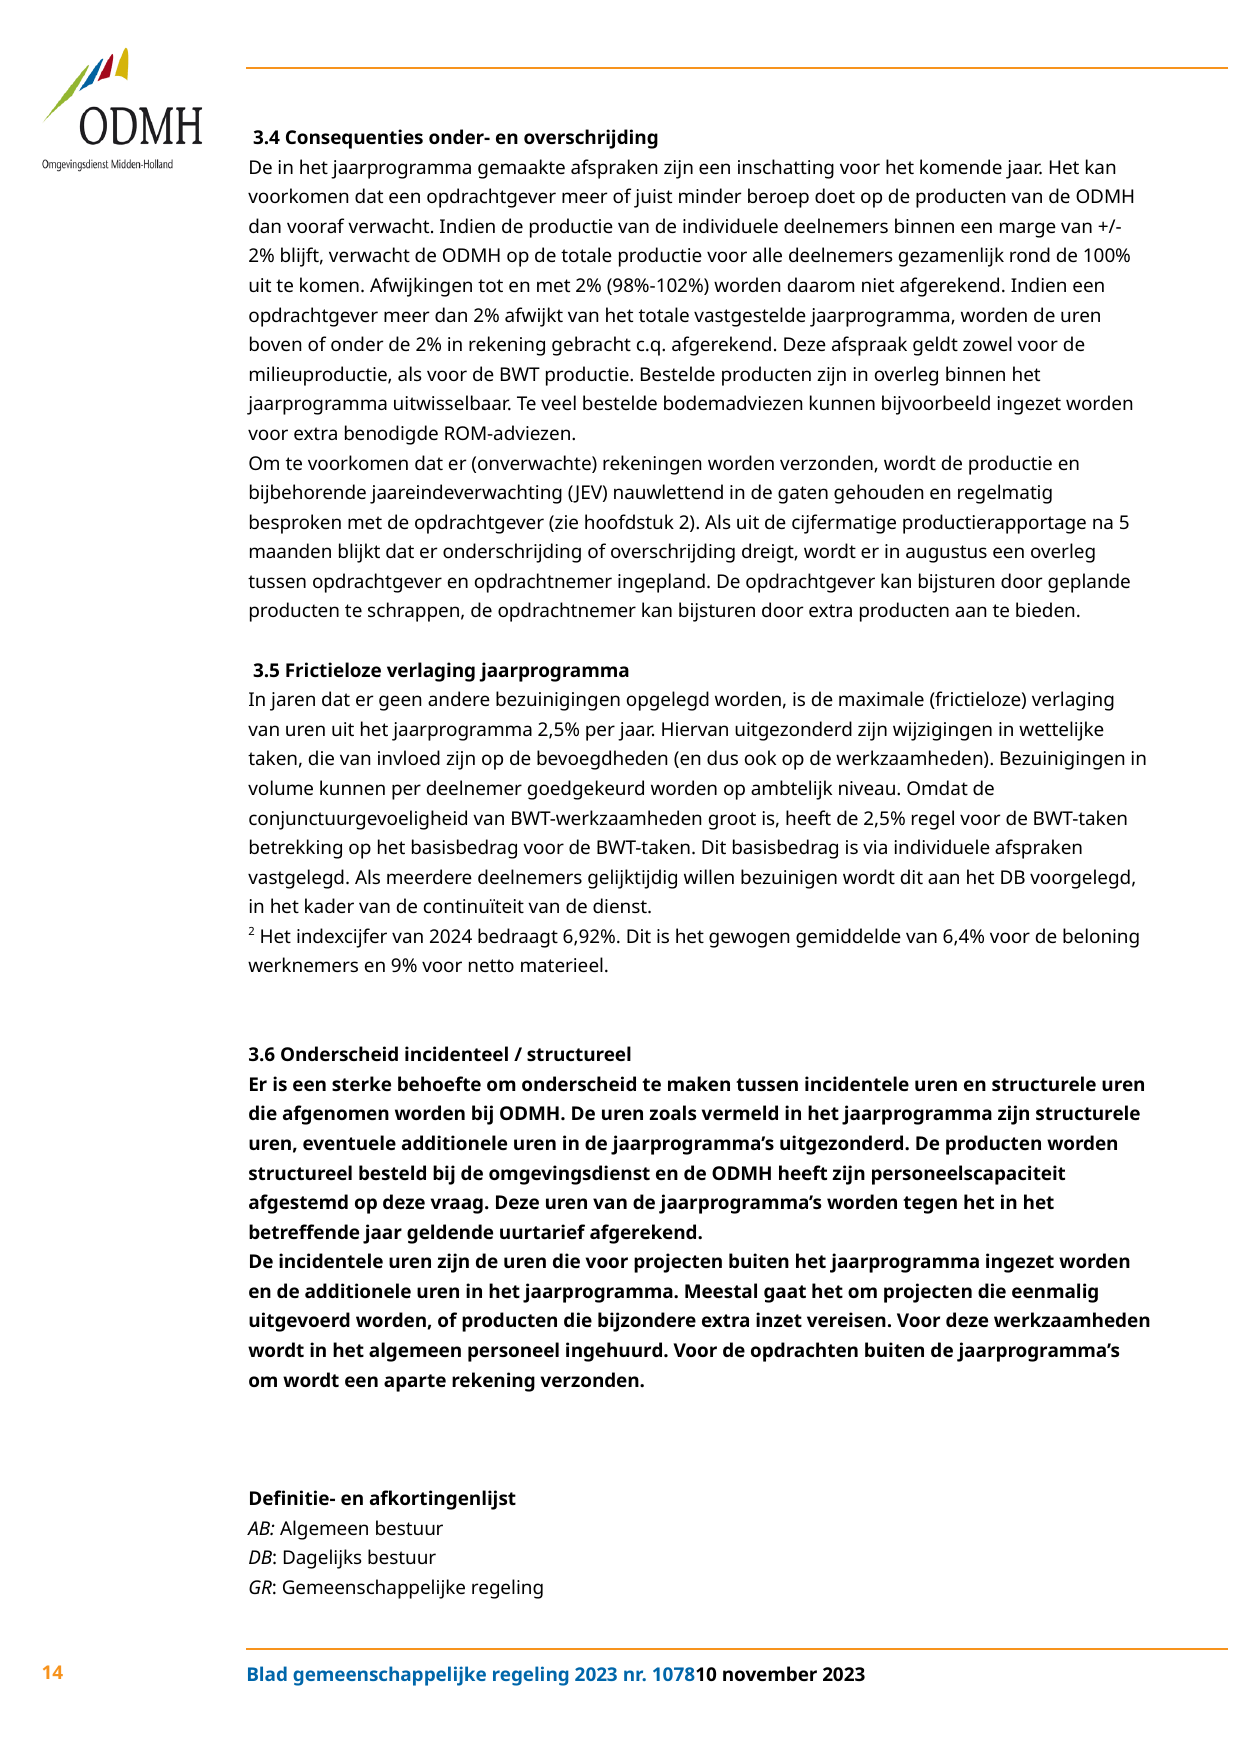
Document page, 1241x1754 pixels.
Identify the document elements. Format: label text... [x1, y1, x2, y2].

text 3.6 Onderscheid incidenteel / structureel [248, 1041, 1152, 1067]
picture [41, 47, 231, 172]
text Definitie- en afkortingenlijst [248, 1485, 1152, 1511]
text Er is een sterke behoefte om onderscheid te maken tussen incidentele uren en structurele uren die afgenomen worden bij ODMH. De uren zoals vermeld in het jaarprogramma zijn structurele uren, eventuele additionele uren in de jaarprogramma’s uitgezonderd. De producten worden structureel besteld bij de omgevingsdienst en de ODMH heeft zijn personeelscapaciteit afgestemd op deze vraag. Deze uren van de jaarprogramma’s worden tegen het in het betreffende jaar geldende uurtarief afgerekend. [248, 1071, 1152, 1245]
text 2 Het indexcijfer van 2024 bedraagt 6,92%. Dit is het gewogen gemiddelde van 6,4% voor de beloning werknemers en 9% voor netto materieel. [248, 923, 1152, 978]
text In jaren dat er geen andere bezuinigingen opgelegd worden, is de maximale (frictieloze) verlaging van uren uit het jaarprogramma 2,5% per jaar. Hiervan uitgezonderd zijn wijzigingen in wettelijke taken, die van invloed zijn op de bevoegdheden (en dus ook op de werkzaamheden). Bezuinigingen in volume kunnen per deelnemer goedgekeurd worden op ambtelijk niveau. Omdat de conjunctuurgevoeligheid van BWT-werkzaamheden groot is, heeft de 2,5% regel voor de BWT-taken betrekking op het basisbedrag voor de BWT-taken. Dit basisbedrag is via individuele afspraken vastgelegd. Als meerdere deelnemers gelijktijdig willen bezuinigen wordt dit aan het DB voorgelegd, in het kader van de continuïteit van de dienst. [248, 686, 1152, 919]
text DB: Dagelijks bestuur [248, 1544, 1152, 1570]
text De in het jaarprogramma gemaakte afspraken zijn een inschatting voor het komende jaar. Het kan voorkomen dat een opdrachtgever meer of juist minder beroep doet op de producten van de ODMH dan vooraf verwacht. Indien de productie van de individuele deelnemers binnen een marge van +/- 2% blijft, verwacht de ODMH op de totale productie voor alle deelnemers gezamenlijk rond de 100% uit te komen. Afwijkingen tot en met 2% (98%-102%) worden daarom niet afgerekend. Indien een opdrachtgever meer dan 2% afwijkt van het totale vastgestelde jaarprogramma, worden de uren boven of onder de 2% in rekening gebracht c.q. afgerekend. Deze afspraak geldt zowel voor de milieuproductie, als voor de BWT productie. Bestelde producten zijn in overleg binnen het jaarprogramma uitwisselbaar. Te veel bestelde bodemadviezen kunnen bijvoorbeeld ingezet worden voor extra benodigde ROM-adviezen. [248, 154, 1152, 446]
text De incidentele uren zijn de uren die voor projecten buiten het jaarprogramma ingezet worden en de additionele uren in het jaarprogramma. Meestal gaat het om projecten die eenmalig uitgevoerd worden, of producten die bijzondere extra inzet vereisen. Voor deze werkzaamheden wordt in het algemeen personeel ingehuurd. Voor de opdrachten buiten de jaarprogramma’s om wordt een aparte rekening verzonden. [248, 1248, 1152, 1393]
text Om te voorkomen dat er (onverwachte) rekeningen worden verzonden, wordt de productie en bijbehorende jaareindeverwachting (JEV) nauwlettend in de gaten gehouden en regelmatig besproken met de opdrachtgever (zie hoofdstuk 2). Als uit de cijfermatige productierapportage na 5 maanden blijkt dat er onderschrijding of overschrijding dreigt, wordt er in augustus een overleg tussen opdrachtgever en opdrachtnemer ingepland. De opdrachtgever kan bijsturen door geplande producten te schrappen, de opdrachtnemer kan bijsturen door extra producten aan te bieden. [248, 450, 1152, 623]
text AB: Algemeen bestuur [248, 1515, 1152, 1541]
text GR: Gemeenschappelijke regeling [248, 1574, 1152, 1600]
text 3.4 Consequenties onder- en overschrijding [248, 124, 1152, 150]
text 3.5 Frictieloze verlaging jaarprogramma [248, 657, 1152, 683]
